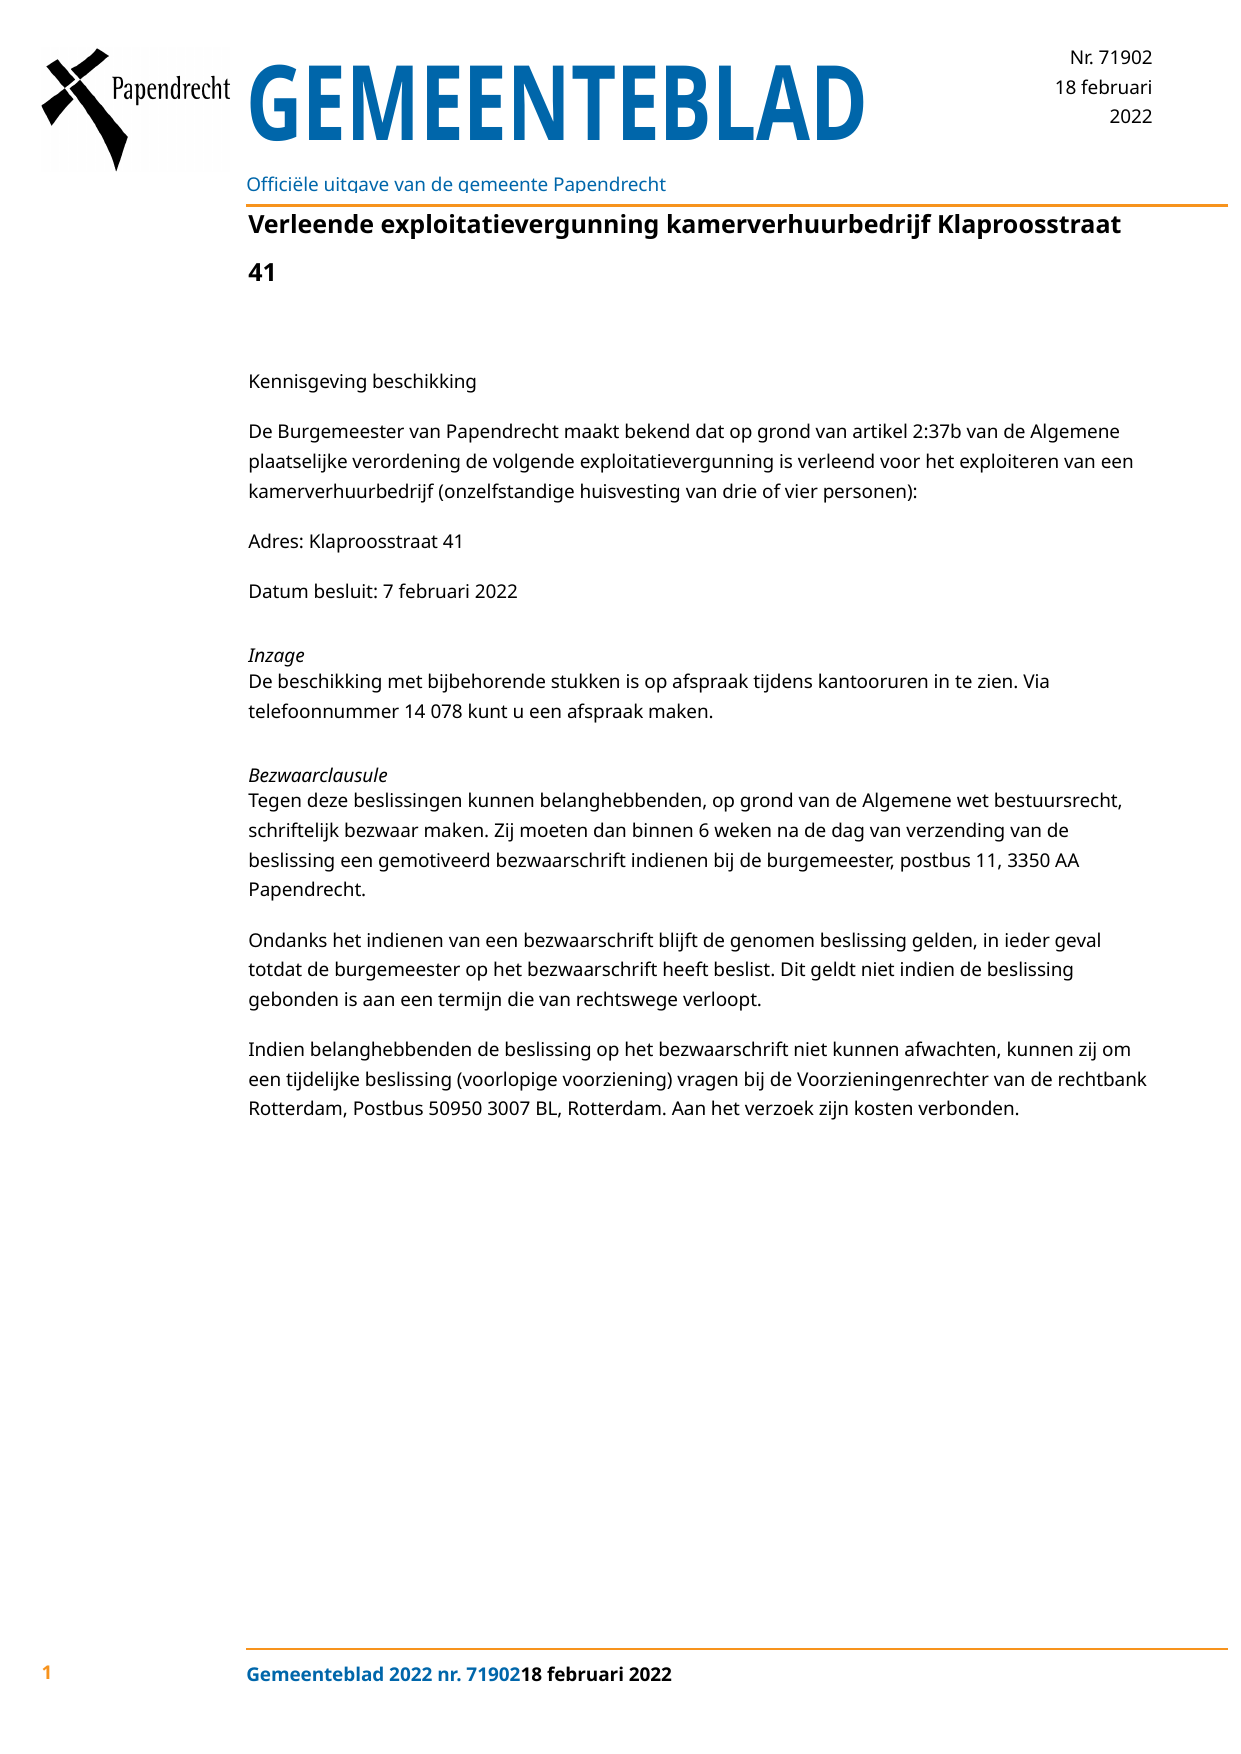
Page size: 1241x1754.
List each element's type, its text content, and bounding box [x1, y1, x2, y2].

text Indien belanghebbenden de beslissing op het bezwaarschrift niet kunnen afwachten, kunnen zij om een tijdelijke beslissing (voorlopige voorziening) vragen bij de Voorzieningenrechter van de rechtbank Rotterdam, Postbus 50950 3007 BL, Rotterdam. Aan het verzoek zijn kosten verbonden. [248, 1036, 1152, 1121]
text Datum besluit: 7 februari 2022 [248, 579, 1152, 604]
text Tegen deze beslissingen kunnen belanghebbenden, op grond van de Algemene wet bestuursrecht, schriftelijk bezwaar maken. Zij moeten dan binnen 6 weken na de dag van verzending van de beslissing een gemotiveerd bezwaarschrift indienen bij de burgemeester, postbus 11, 3350 AA Papendrecht. [248, 788, 1152, 902]
text De beschikking met bijbehorende stukken is op afspraak tijdens kantooruren in te zien. Via telefoonnummer 14 078 kunt u een afspraak maken. [248, 668, 1152, 724]
text Kennisgeving beschikking [248, 368, 1152, 394]
picture [41, 47, 231, 172]
text Verleende exploitatievergunning kamerverhuurbedrijf Klaproosstraat 41 [248, 207, 1152, 288]
text Adres: Klaproosstraat 41 [248, 528, 1152, 554]
text De Burgemeester van Papendrecht maakt bekend dat op grond van artikel 2:37b van de Algemene plaatselijke verordening de volgende exploitatievergunning is verleend voor het exploiteren van een kamerverhuurbedrijf (onzelfstandige huisvesting van drie of vier personen): [248, 419, 1152, 504]
text Ondanks het indienen van een bezwaarschrift blijft de genomen beslissing gelden, in ieder geval totdat de burgemeester op het bezwaarschrift heeft beslist. Dit geldt niet indien de beslissing gebonden is aan een termijn die van rechtswege verloopt. [248, 927, 1152, 1012]
text Bezwaarclausule [248, 762, 1152, 788]
text Inzage [248, 643, 1152, 668]
